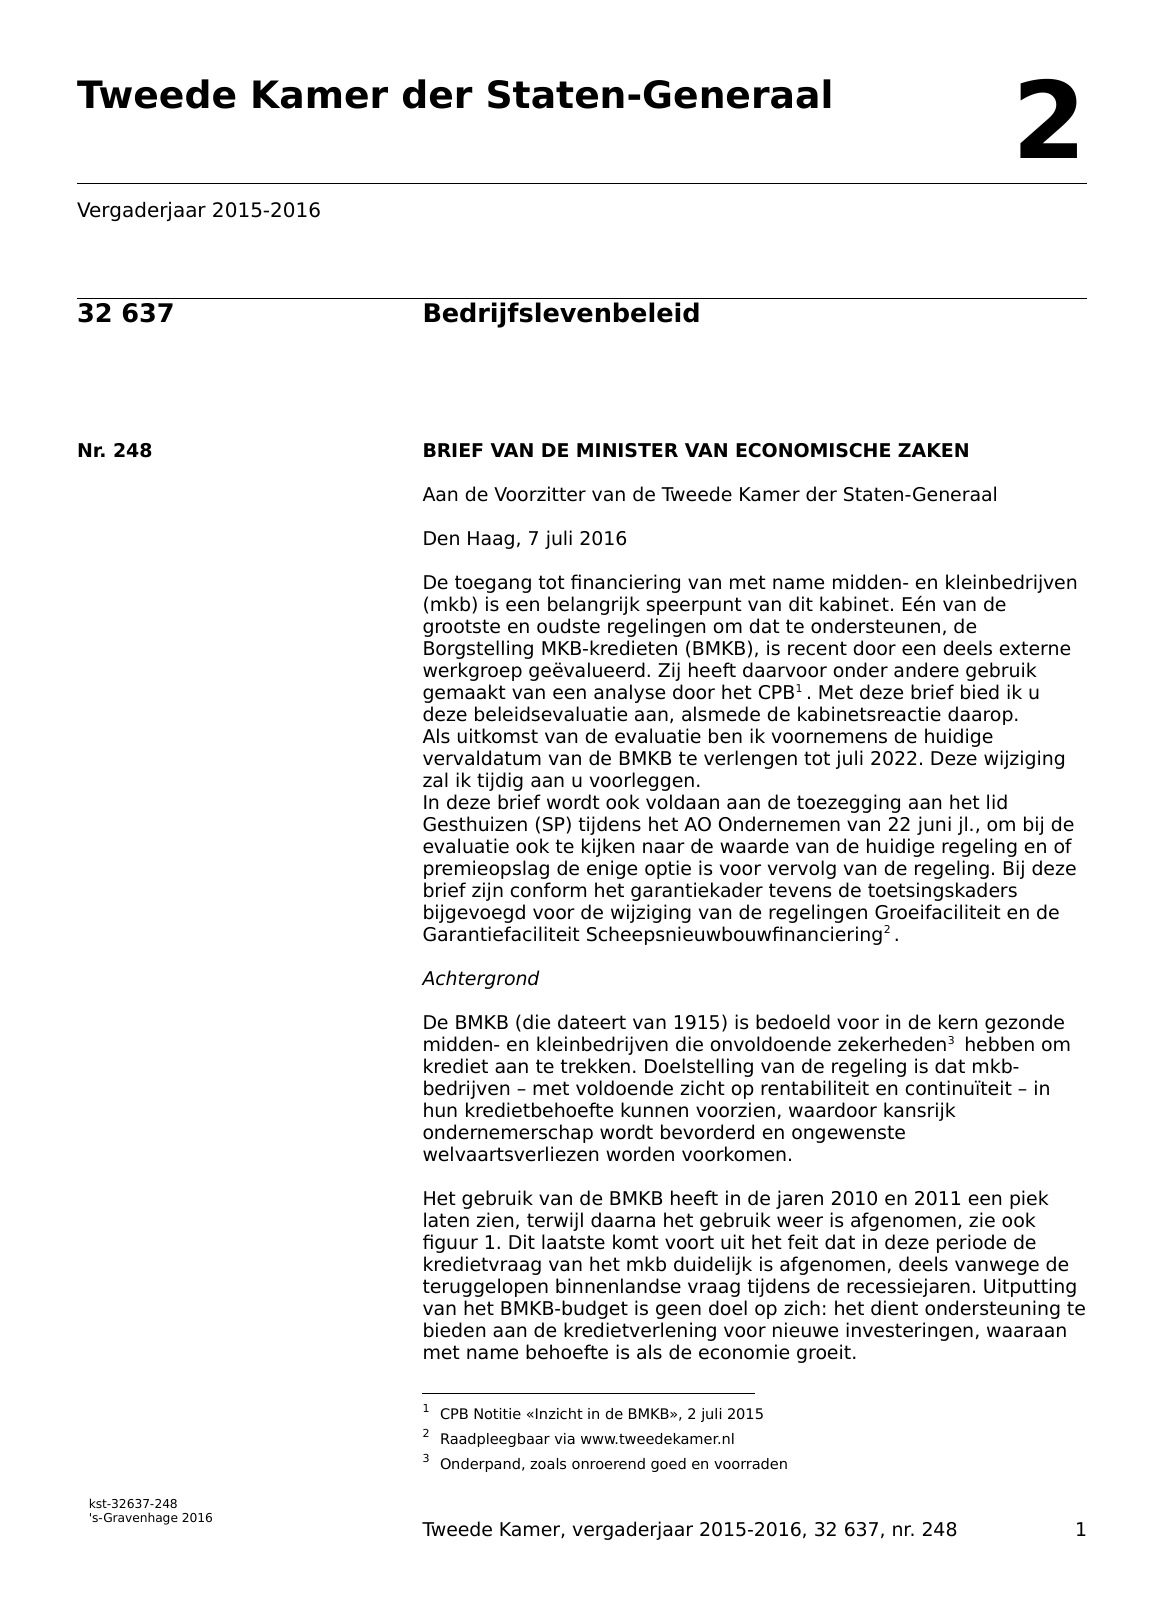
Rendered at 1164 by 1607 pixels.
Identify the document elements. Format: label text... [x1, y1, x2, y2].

text Aan de Voorzitter van de Tweede Kamer der Staten-Generaal [422, 484, 1087, 506]
subtitle Nr. 248 BRIEF VAN DE MINISTER VAN ECONOMISCHE ZAKEN [77, 440, 1087, 462]
subtitle Achtergrond [422, 968, 1087, 990]
table_header Tweede Kamer der Staten-Generaal [77, 59, 886, 183]
subtitle 32 637 Bedrijfslevenbeleid [77, 299, 1087, 329]
table_cell Vergaderjaar 2015-2016 [77, 184, 1087, 298]
text De toegang tot financiering van met name midden- en kleinbedrijven (mkb) is een belangrijk speerpunt van dit kabinet. Eén van de grootste en oudste regelingen om dat te ondersteunen, de Borgstelling MKB-kredieten (BMKB), is recent door een deels externe werkgroep geëvalueerd. Zij heeft daarvoor onder andere gebruik gemaakt van een analyse door het CPB. Met deze brief bied ik u deze beleidsevaluatie aan, alsmede de kabinetsreactie daarop. [422, 572, 1087, 726]
text 's-Gravenhage 2016 [88, 1511, 323, 1525]
table_header 2 [886, 59, 1087, 183]
text In deze brief wordt ook voldaan aan de toezegging aan het lid Gesthuizen (SP) tijdens het AO Ondernemen van 22 juni jl., om bij de evaluatie ook te kijken naar de waarde van de huidige regeling en of premieopslag de enige optie is voor vervolg van de regeling. Bij deze brief zijn conform het garantiekader tevens de toetsingskaders bijgevoegd voor de wijziging van de regelingen Groeifaciliteit en de Garantiefaciliteit Scheepsnieuwbouwfinanciering. [422, 792, 1087, 946]
text kst-32637-248 [88, 1497, 323, 1511]
text Den Haag, 7 juli 2016 [422, 528, 1087, 550]
text Onderpand, zoals onroerend goed en voorraden [422, 1452, 1087, 1474]
text Raadpleegbaar via www.tweedekamer.nl [422, 1427, 1087, 1449]
text Als uitkomst van de evaluatie ben ik voornemens de huidige vervaldatum van de BMKB te verlengen tot juli 2022. Deze wijziging zal ik tijdig aan u voorleggen. [422, 726, 1087, 792]
text Het gebruik van de BMKB heeft in de jaren 2010 en 2011 een piek laten zien, terwijl daarna het gebruik weer is afgenomen, zie ook figuur 1. Dit laatste komt voort uit het feit dat in deze periode de kredietvraag van het mkb duidelijk is afgenomen, deels vanwege de teruggelopen binnenlandse vraag tijdens de recessiejaren. Uitputting van het BMKB-budget is geen doel op zich: het dient ondersteuning te bieden aan de kredietverlening voor nieuwe investeringen, waaraan met name behoefte is als de economie groeit. [422, 1188, 1087, 1364]
text De BMKB (die dateert van 1915) is bedoeld voor in de kern gezonde midden- en kleinbedrijven die onvoldoende zekerheden hebben om krediet aan te trekken. Doelstelling van de regeling is dat mkb-bedrijven – met voldoende zicht op rentabiliteit en continuïteit – in hun kredietbehoefte kunnen voorzien, waardoor kansrijk ondernemerschap wordt bevorderd en ongewenste welvaartsverliezen worden voorkomen. [422, 1012, 1087, 1166]
text CPB Notitie «Inzicht in de BMKB», 2 juli 2015 [422, 1402, 1087, 1424]
